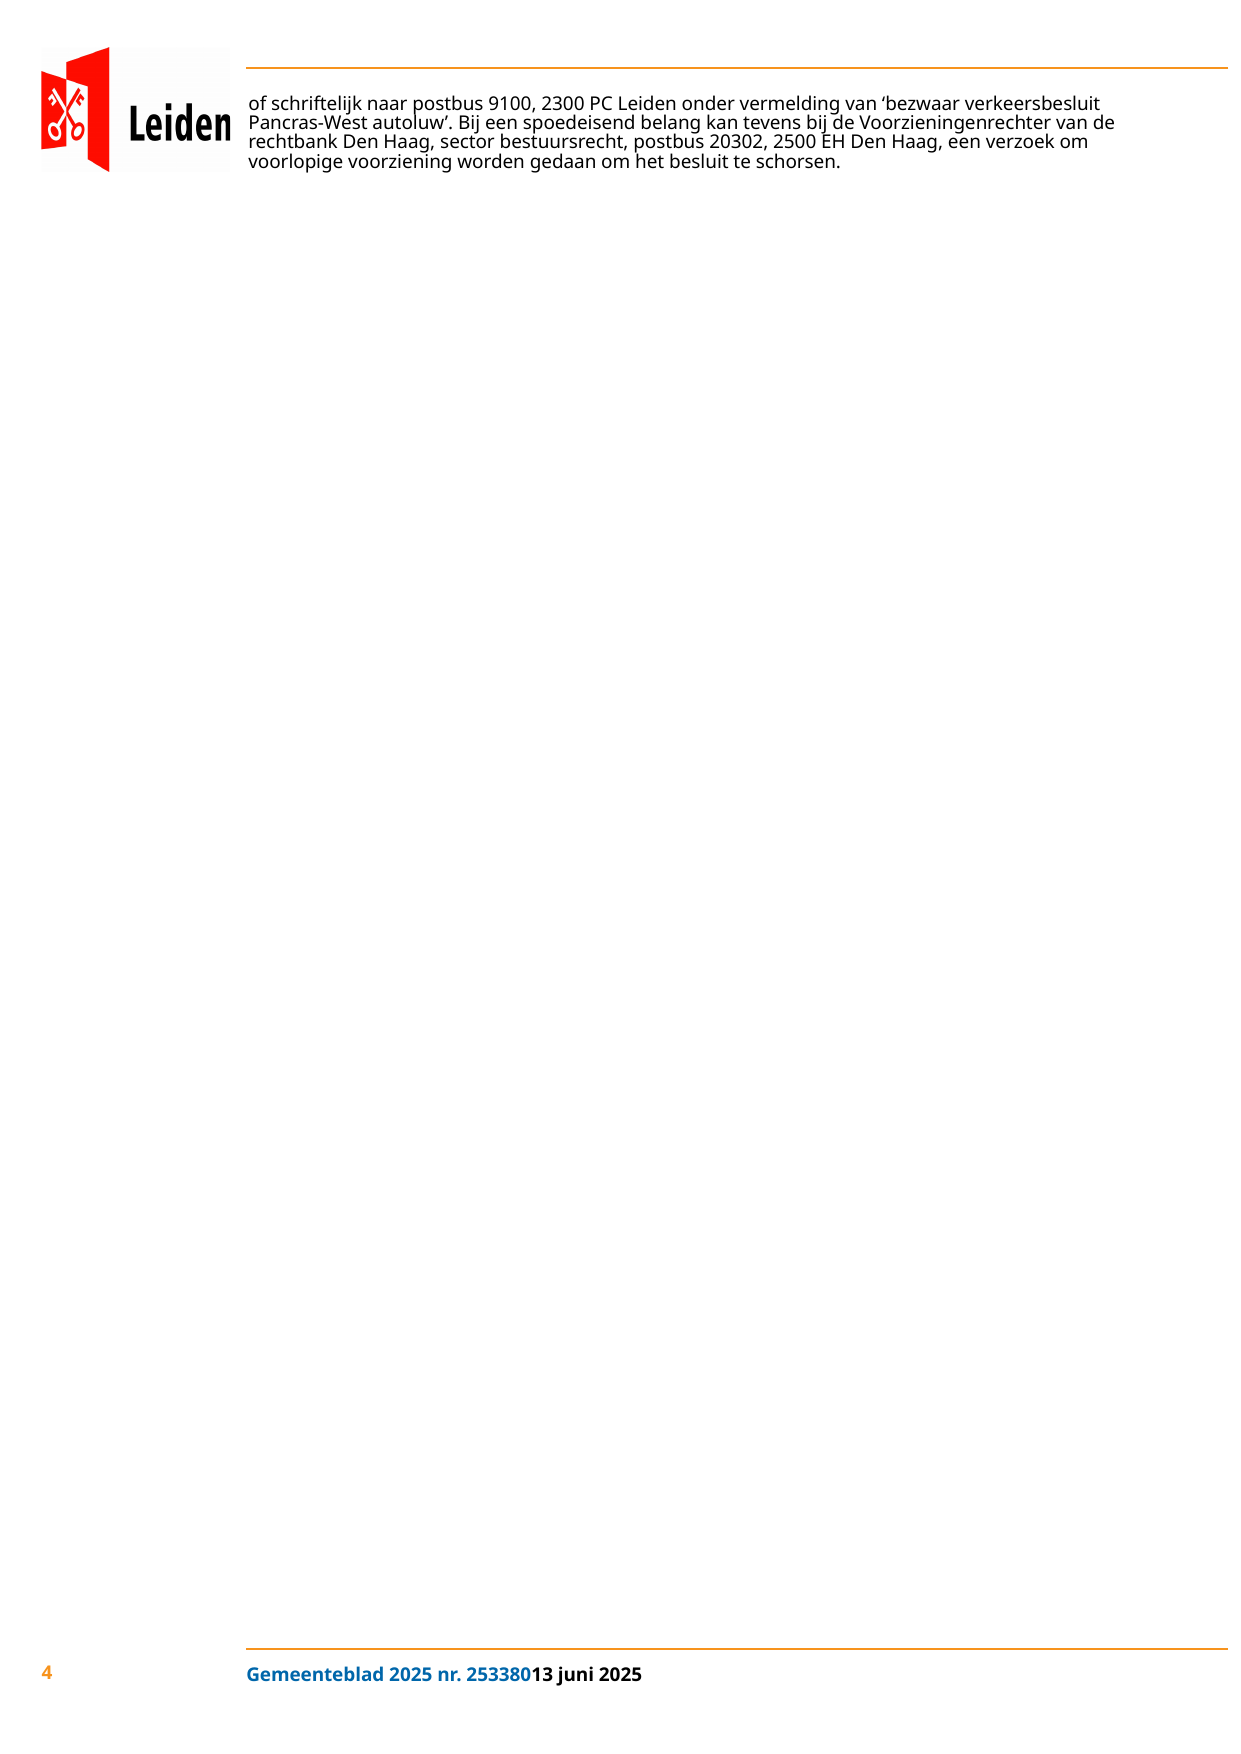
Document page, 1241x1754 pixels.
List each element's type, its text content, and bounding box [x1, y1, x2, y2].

picture [41, 47, 231, 172]
text of schriftelijk naar postbus 9100, 2300 PC Leiden onder vermelding van ‘bezwaar verkeersbesluit Pancras-West autoluw’. Bij een spoedeisend belang kan tevens bij de Voorzieningenrechter van de rechtbank Den Haag, sector bestuursrecht, postbus 20302, 2500 EH Den Haag, een verzoek om voorlopige voorziening worden gedaan om het besluit te schorsen. [248, 95, 1152, 172]
